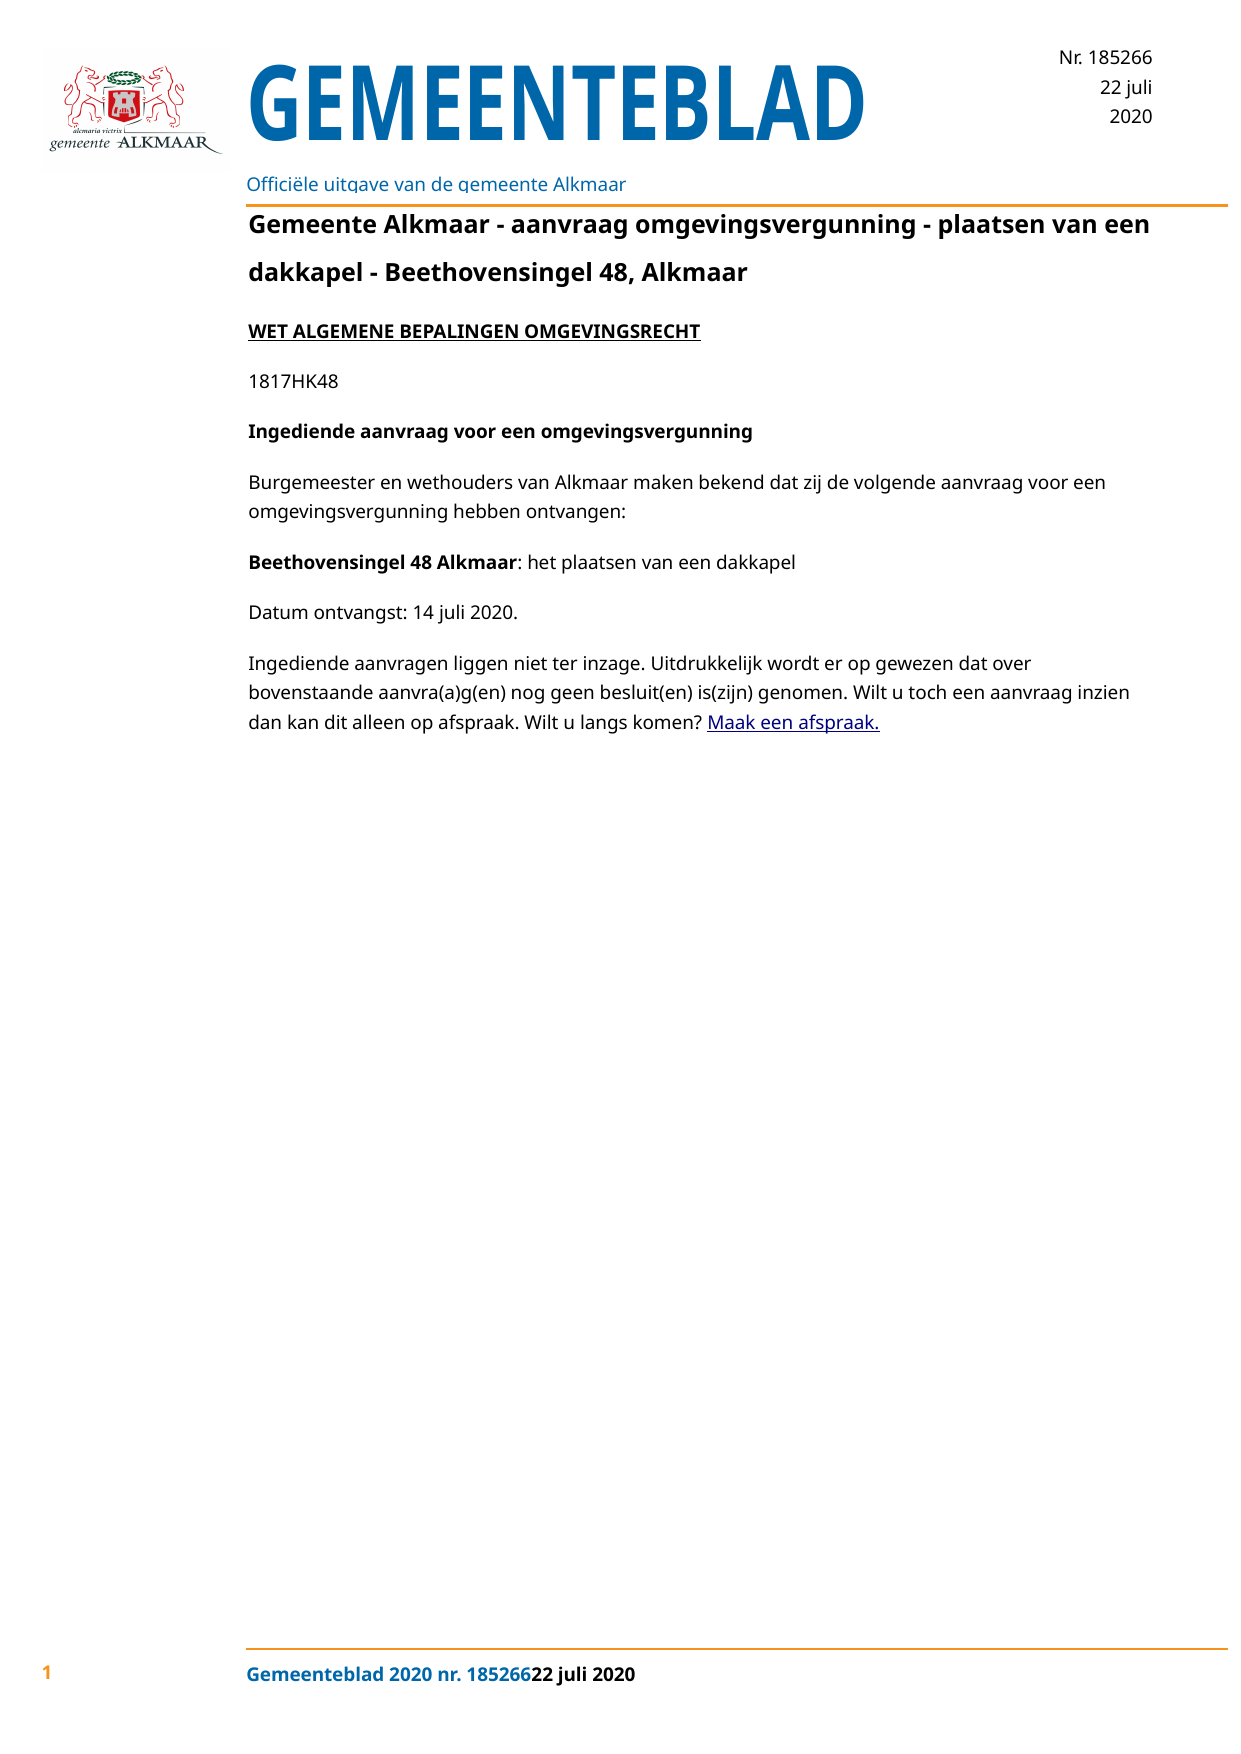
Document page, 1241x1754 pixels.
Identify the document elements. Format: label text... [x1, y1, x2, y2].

text Gemeente Alkmaar - aanvraag omgevingsvergunning - plaatsen van een dakkapel - Beethovensingel 48, Alkmaar [248, 207, 1152, 288]
text Datum ontvangst: 14 juli 2020. [248, 599, 1152, 625]
text Beethovensingel 48 Alkmaar: het plaatsen van een dakkapel [248, 549, 1152, 575]
text WET ALGEMENE BEPALINGEN OMGEVINGSRECHT [248, 318, 1152, 344]
text Ingediende aanvraag voor een omgevingsvergunning [248, 419, 1152, 444]
text 1817HK48 [248, 368, 1152, 394]
picture [41, 47, 231, 172]
text Ingediende aanvragen liggen niet ter inzage. Uitdrukkelijk wordt er op gewezen dat over bovenstaande aanvra(a)g(en) nog geen besluit(en) is(zijn) genomen. Wilt u toch een aanvraag inzien dan kan dit alleen op afspraak. Wilt u langs komen? Maak een afspraak. [248, 650, 1152, 735]
text Burgemeester en wethouders van Alkmaar maken bekend dat zij de volgende aanvraag voor een omgevingsvergunning hebben ontvangen: [248, 469, 1152, 524]
